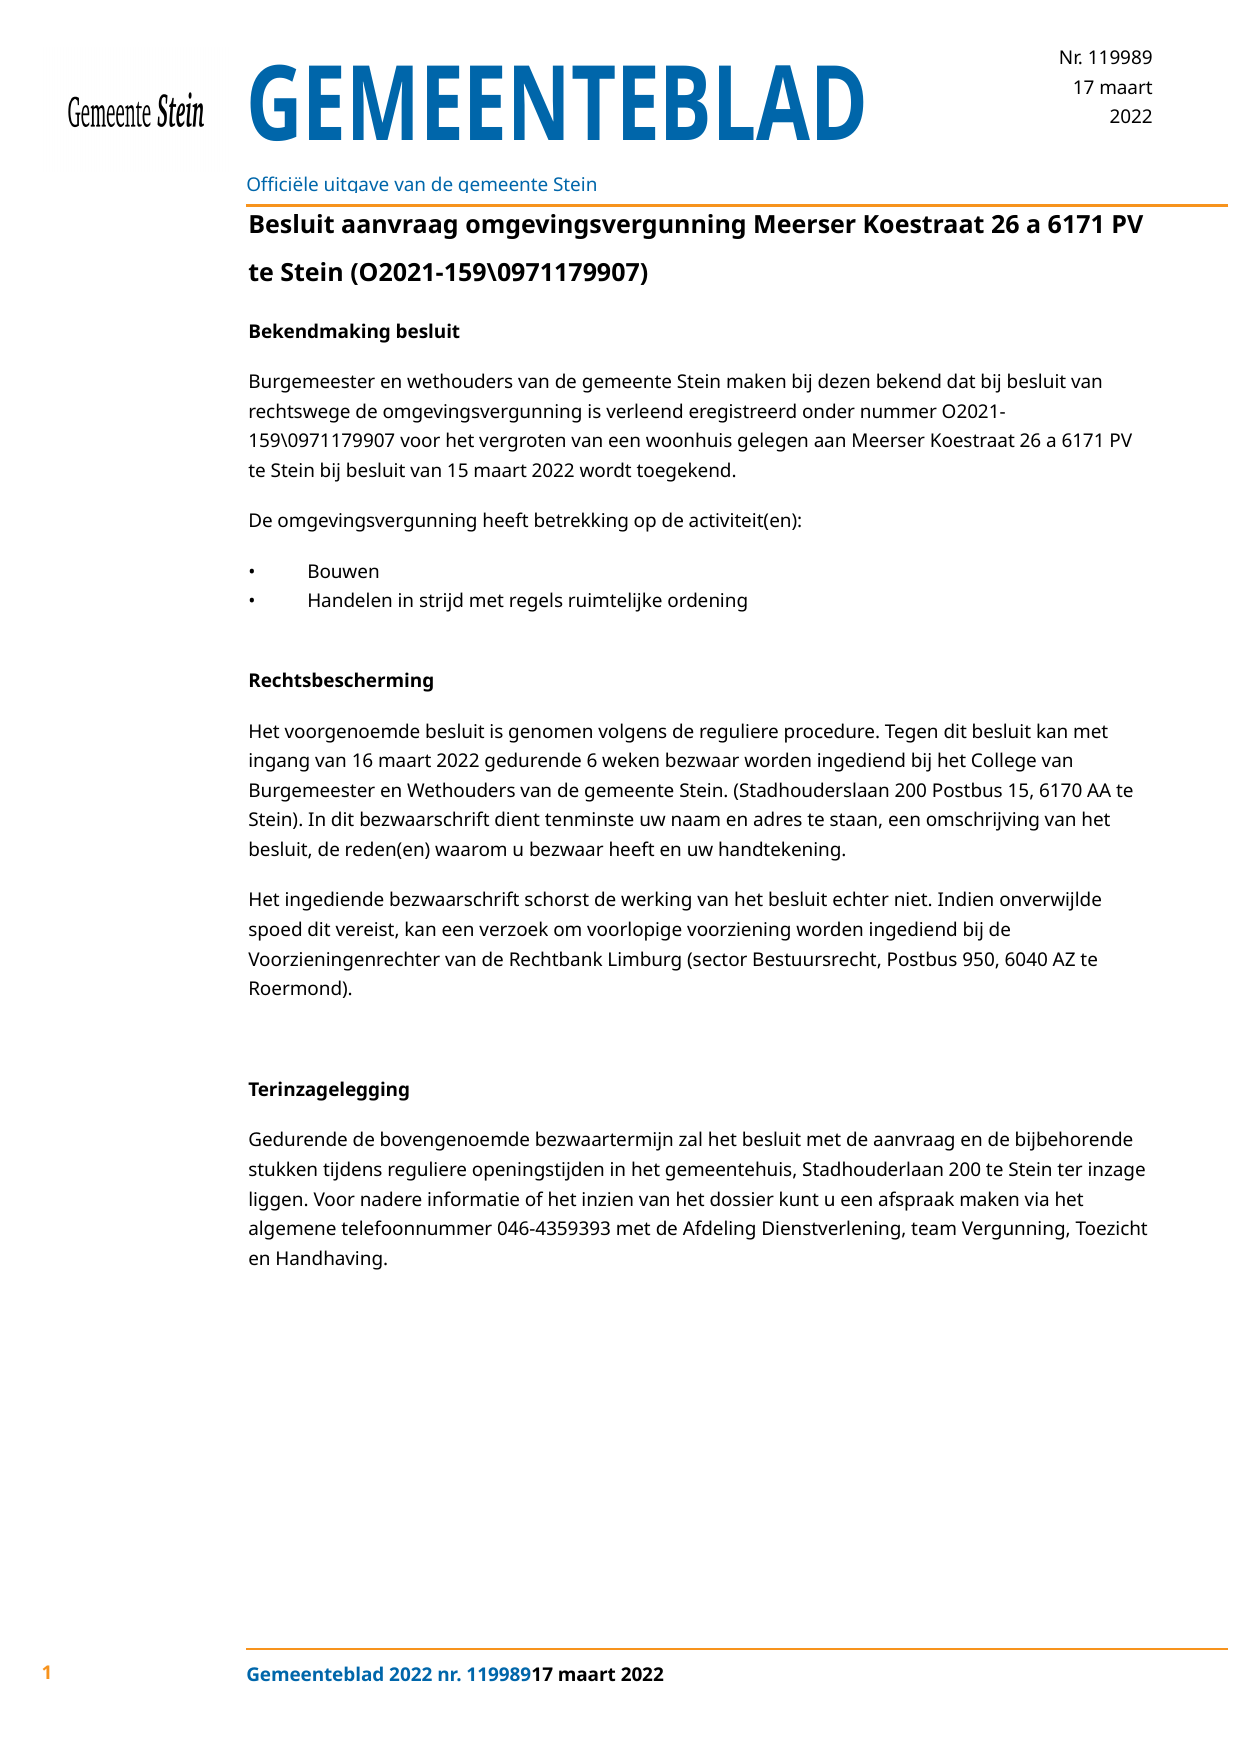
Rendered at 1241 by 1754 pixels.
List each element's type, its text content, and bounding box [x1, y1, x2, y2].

picture [41, 47, 231, 172]
text Bekendmaking besluit [248, 318, 1152, 344]
list Handelen in strijd met regels ruimtelijke ordening [248, 587, 1152, 613]
list Bouwen [248, 558, 1152, 584]
text Het voorgenoemde besluit is genomen volgens de reguliere procedure. Tegen dit besluit kan met ingang van 16 maart 2022 gedurende 6 weken bezwaar worden ingediend bij het College van Burgemeester en Wethouders van de gemeente Stein. (Stadhouderslaan 200 Postbus 15, 6170 AA te Stein). In dit bezwaarschrift dient tenminste uw naam en adres te staan, een omschrijving van het besluit, de reden(en) waarom u bezwaar heeft en uw handtekening. [248, 718, 1152, 862]
text Het ingediende bezwaarschrift schorst de werking van het besluit echter niet. Indien onverwijlde spoed dit vereist, kan een verzoek om voorlopige voorziening worden ingediend bij de Voorzieningenrechter van de Rechtbank Limburg (sector Bestuursrecht, Postbus 950, 6040 AZ te Roermond). [248, 887, 1152, 1001]
text Rechtsbescherming [248, 667, 1152, 693]
text Burgemeester en wethouders van de gemeente Stein maken bij dezen bekend dat bij besluit van rechtswege de omgevingsvergunning is verleend eregistreerd onder nummer O2021-159\0971179907 voor het vergroten van een woonhuis gelegen aan Meerser Koestraat 26 a 6171 PV te Stein bij besluit van 15 maart 2022 wordt toegekend. [248, 368, 1152, 483]
text Terinzagelegging [248, 1076, 1152, 1102]
text De omgevingsvergunning heeft betrekking op de activiteit(en): [248, 507, 1152, 533]
text Gedurende de bovengenoemde bezwaartermijn zal het besluit met de aanvraag en de bijbehorende stukken tijdens reguliere openingstijden in het gemeentehuis, Stadhouderlaan 200 te Stein ter inzage liggen. Voor nadere informatie of het inzien van het dossier kunt u een afspraak maken via het algemene telefoonnummer 046-4359393 met de Afdeling Dienstverlening, team Vergunning, Toezicht en Handhaving. [248, 1127, 1152, 1271]
text Besluit aanvraag omgevingsvergunning Meerser Koestraat 26 a 6171 PV te Stein (O2021-159\0971179907) [248, 207, 1152, 288]
